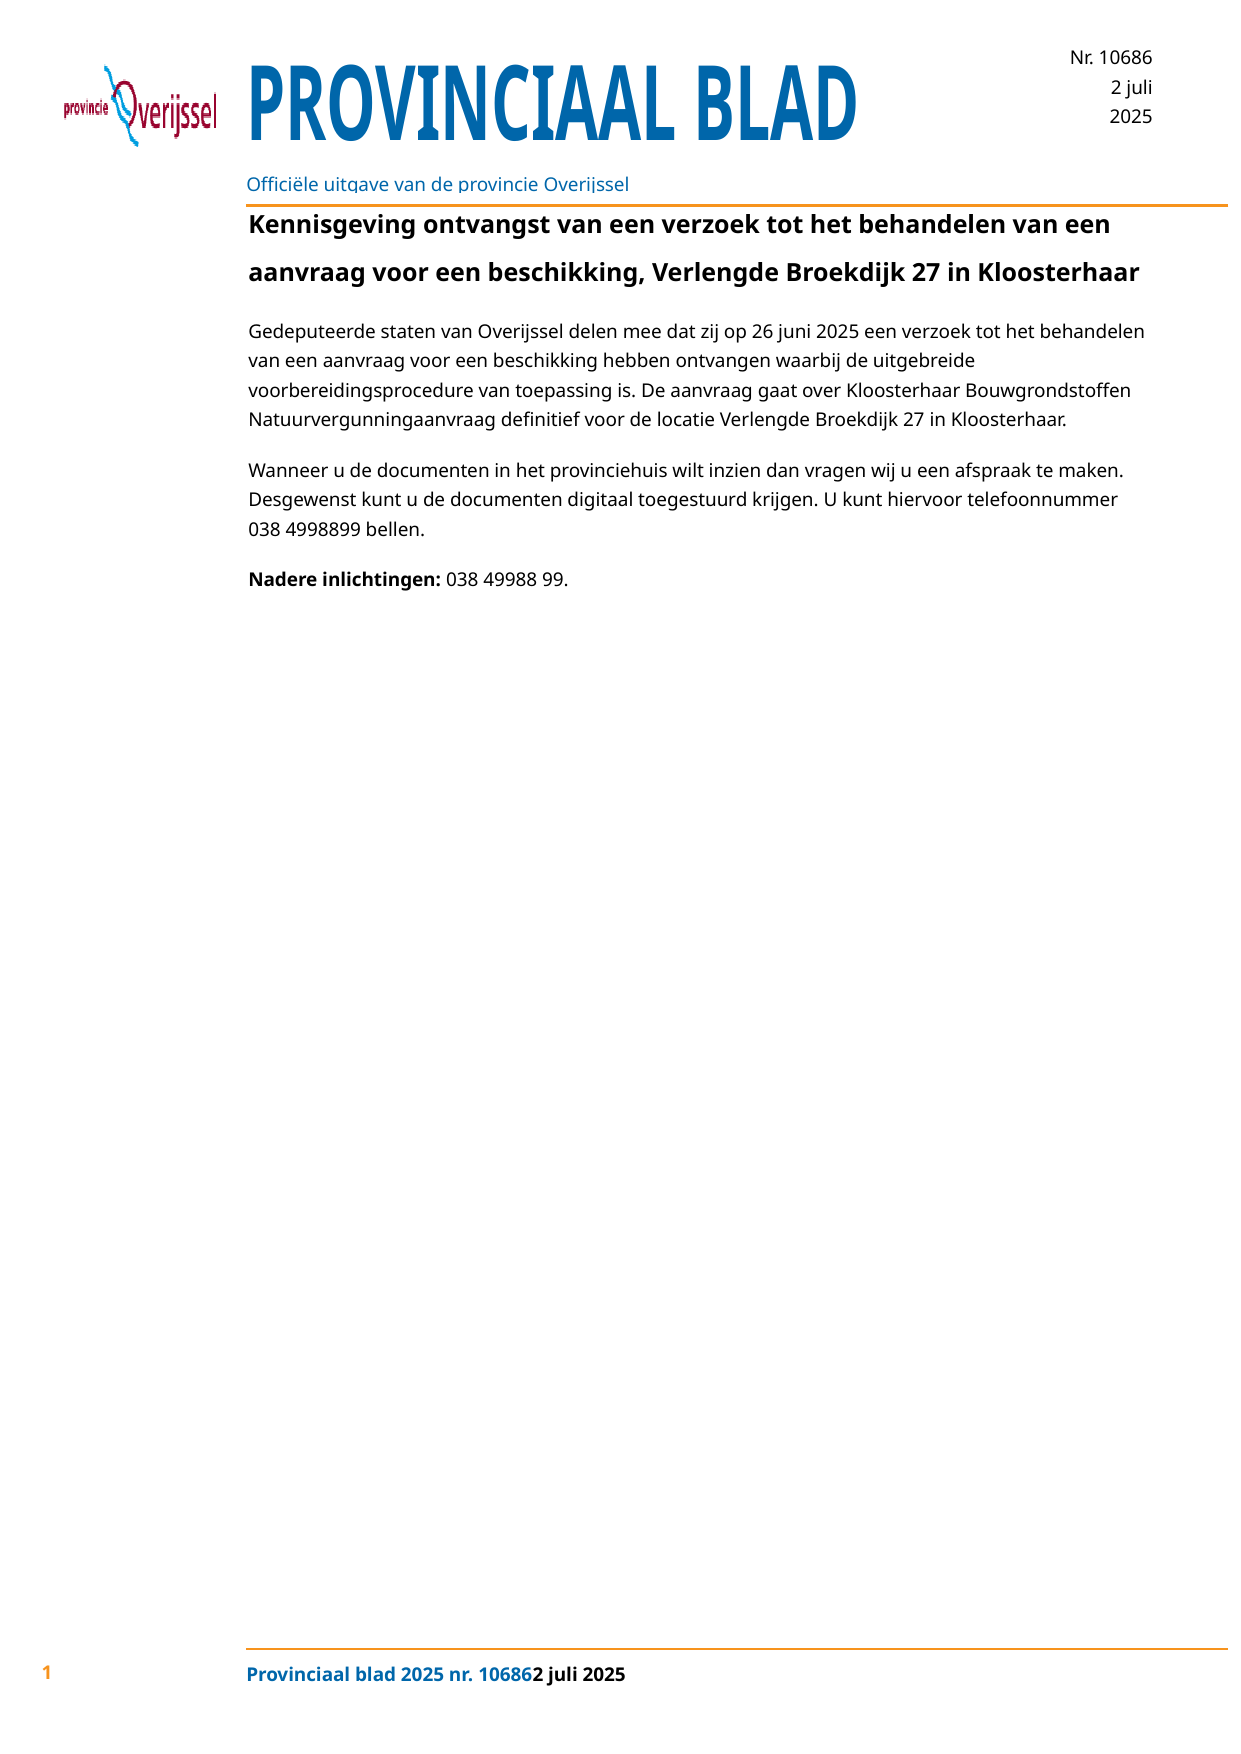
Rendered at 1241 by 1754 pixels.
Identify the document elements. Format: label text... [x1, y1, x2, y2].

text Wanneer u de documenten in het provinciehuis wilt inzien dan vragen wij u een afspraak te maken. Desgewenst kunt u de documenten digitaal toegestuurd krijgen. U kunt hiervoor telefoonnummer 038 4998899 bellen. [248, 457, 1152, 542]
text Kennisgeving ontvangst van een verzoek tot het behandelen van een aanvraag voor een beschikking, Verlengde Broekdijk 27 in Kloosterhaar [248, 207, 1152, 288]
picture [41, 47, 231, 172]
text Gedeputeerde staten van Overijssel delen mee dat zij op 26 juni 2025 een verzoek tot het behandelen van een aanvraag voor een beschikking hebben ontvangen waarbij de uitgebreide voorbereidingsprocedure van toepassing is. De aanvraag gaat over Kloosterhaar Bouwgrondstoffen Natuurvergunningaanvraag definitief voor de locatie Verlengde Broekdijk 27 in Kloosterhaar. [248, 318, 1152, 432]
text Nadere inlichtingen: 038 49988 99. [248, 567, 1152, 592]
